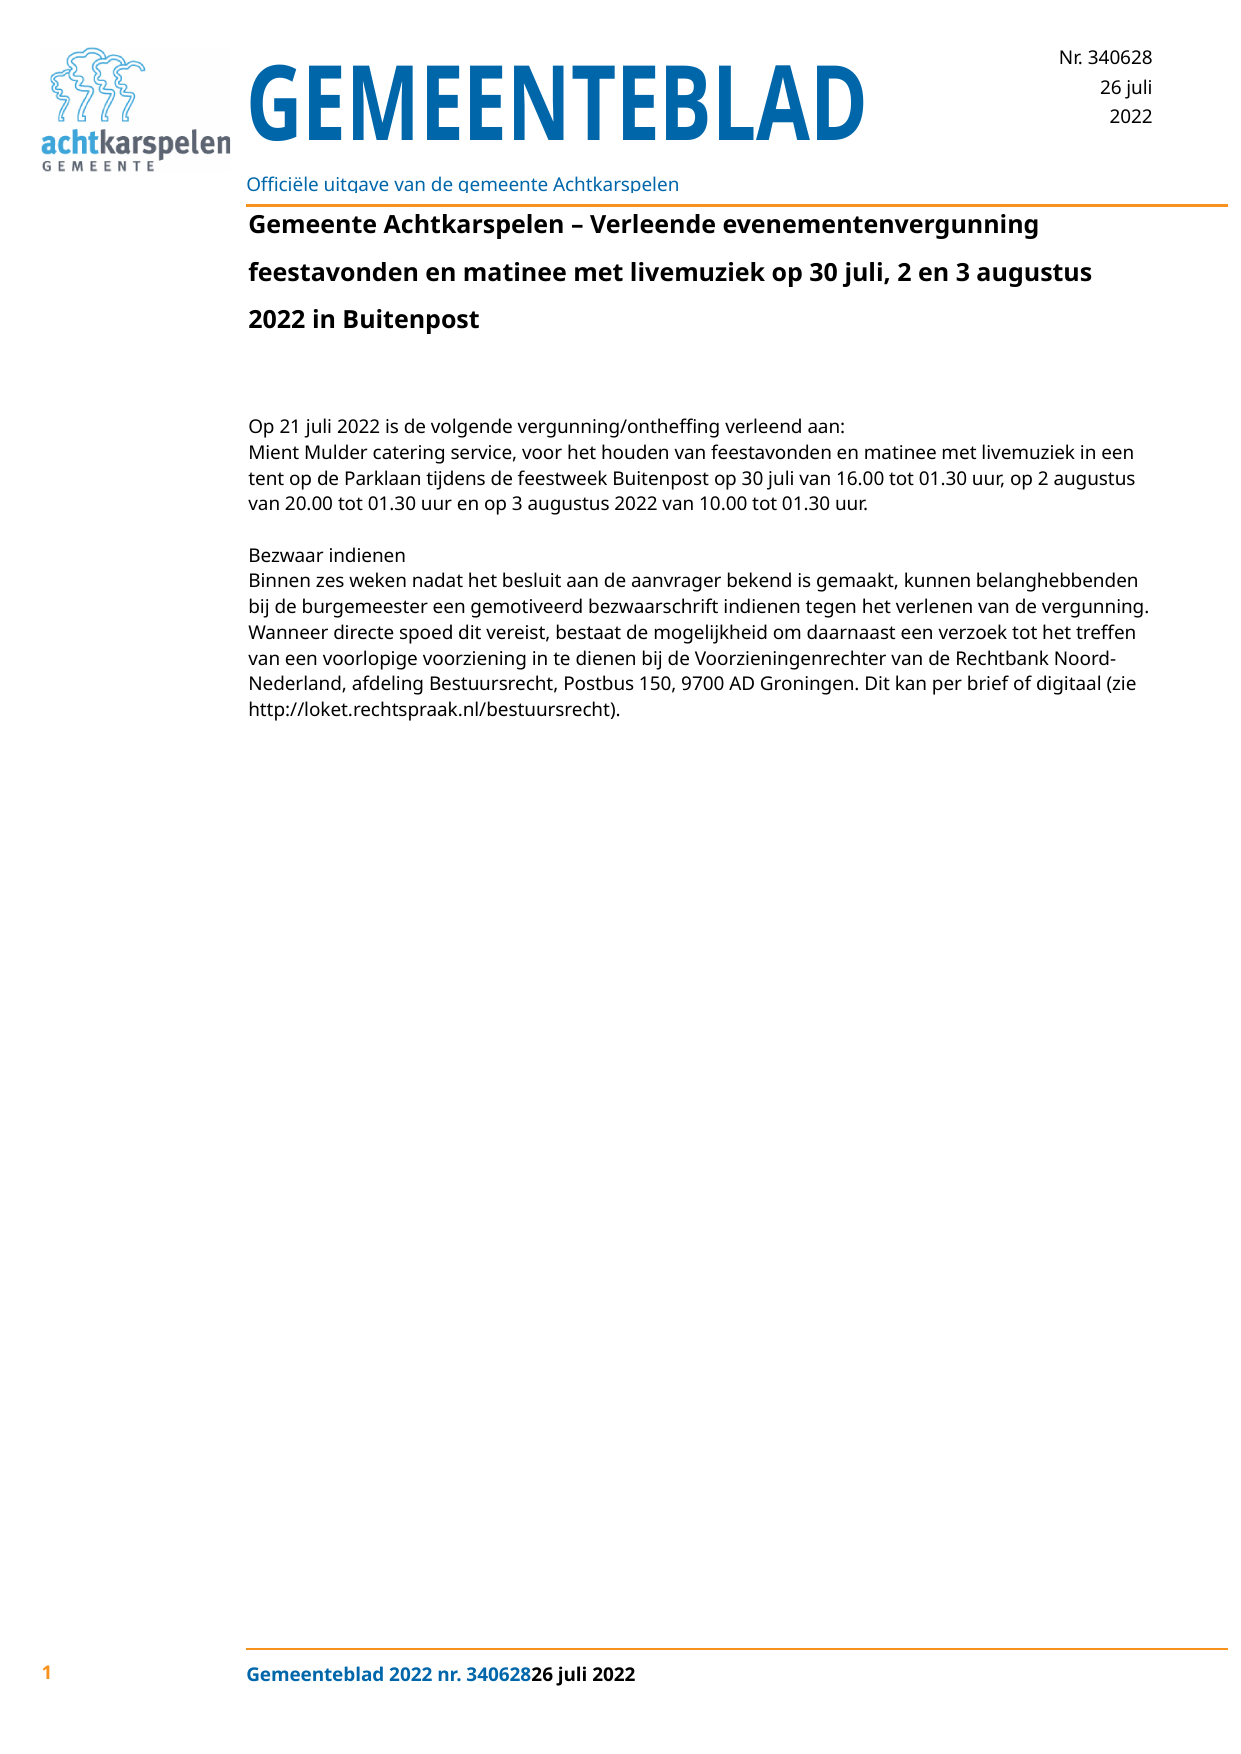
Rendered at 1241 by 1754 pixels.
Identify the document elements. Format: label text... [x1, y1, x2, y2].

text Mient Mulder catering service, voor het houden van feestavonden en matinee met livemuziek in een tent op de Parklaan tijdens de feestweek Buitenpost op 30 juli van 16.00 tot 01.30 uur, op 2 augustus van 20.00 tot 01.30 uur en op 3 augustus 2022 van 10.00 tot 01.30 uur. [248, 439, 1152, 516]
text Binnen zes weken nadat het besluit aan de aanvrager bekend is gemaakt, kunnen belanghebbenden bij de burgemeester een gemotiveerd bezwaarschrift indienen tegen het verlenen van de vergunning. Wanneer directe spoed dit vereist, bestaat de mogelijkheid om daarnaast een verzoek tot het treffen van een voorlopige voorziening in te dienen bij de Voorzieningenrechter van de Rechtbank Noord-Nederland, afdeling Bestuursrecht, Postbus 150, 9700 AD Groningen. Dit kan per brief of digitaal (zie http://loket.rechtspraak.nl/bestuursrecht). [248, 568, 1152, 722]
picture [41, 47, 231, 172]
text Gemeente Achtkarspelen – Verleende evenementenvergunning feestavonden en matinee met livemuziek op 30 juli, 2 en 3 augustus 2022 in Buitenpost [248, 207, 1152, 336]
text Bezwaar indienen [248, 542, 1152, 568]
text Op 21 juli 2022 is de volgende vergunning/ontheffing verleend aan: [248, 413, 1152, 439]
